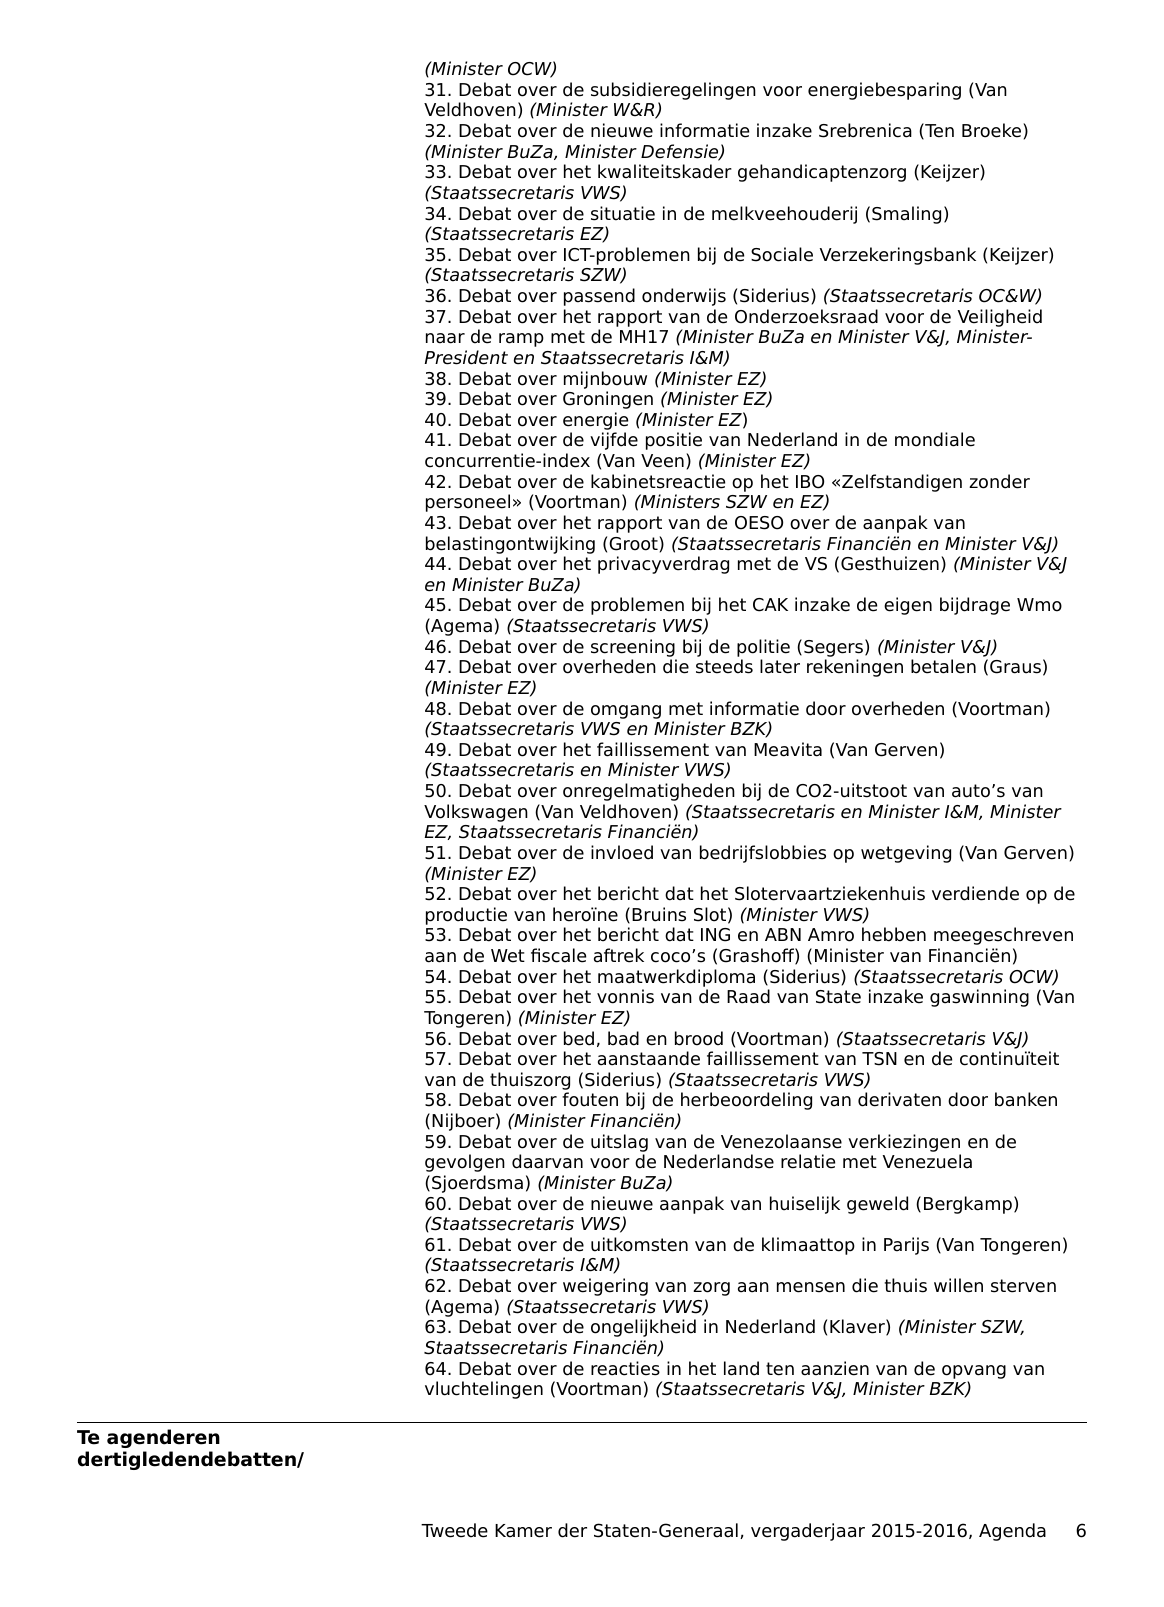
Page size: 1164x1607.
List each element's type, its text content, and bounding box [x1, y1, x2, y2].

table_cell [77, 1132, 401, 1193]
table_cell 32. Debat over de nieuwe informatie inzake Srebrenica (Ten Broeke) (Minister BuZa, Minister Defensie) [418, 121, 1087, 162]
table_cell 59. Debat over de uitslag van de Venezolaanse verkiezingen en de gevolgen daarvan voor de Nederlandse relatie met Venezuela (Sjoerdsma) (Minister BuZa) [418, 1132, 1087, 1193]
table_cell 61. Debat over de uitkomsten van de klimaattop in Parijs (Van Tongeren) (Staatssecretaris I&M) [418, 1235, 1087, 1276]
table_cell [77, 121, 401, 162]
table_header [418, 1423, 1087, 1471]
table_cell [77, 987, 401, 1028]
table_cell [77, 637, 401, 657]
table_cell [401, 80, 418, 121]
table_cell [401, 699, 418, 740]
table_cell 40. Debat over energie (Minister EZ) [418, 410, 1087, 430]
table_cell [77, 389, 401, 410]
table_cell [77, 307, 401, 368]
table_cell [401, 843, 418, 884]
table_cell 63. Debat over de ongelijkheid in Nederland (Klaver) (Minister SZW, Staatssecretaris Financiën) [418, 1317, 1087, 1358]
table_cell 46. Debat over de screening bij de politie (Segers) (Minister V&J) [418, 637, 1087, 657]
table_cell [77, 843, 401, 884]
table_cell [77, 595, 401, 637]
table_cell [401, 307, 418, 368]
table_cell [77, 740, 401, 781]
table_cell 33. Debat over het kwaliteitskader gehandicaptenzorg (Keijzer) (Staatssecretaris VWS) [418, 162, 1087, 203]
table_cell [401, 513, 418, 554]
table_cell [401, 286, 418, 307]
table_cell 57. Debat over het aanstaande faillissement van TSN en de continuïteit van de thuiszorg (Siderius) (Staatssecretaris VWS) [418, 1049, 1087, 1090]
table_cell [77, 1235, 401, 1276]
table_cell [401, 162, 418, 203]
table_cell [401, 987, 418, 1028]
table_cell [77, 657, 401, 698]
table_cell 52. Debat over het bericht dat het Slotervaartziekenhuis verdiende op de productie van heroïne (Bruins Slot) (Minister VWS) [418, 884, 1087, 925]
table_cell [77, 245, 401, 286]
table_cell 38. Debat over mijnbouw (Minister EZ) [418, 369, 1087, 389]
table_cell 48. Debat over de omgang met informatie door overheden (Voortman) (Staatssecretaris VWS en Minister BZK) [418, 699, 1087, 740]
table_cell [401, 204, 418, 245]
table_cell [77, 1276, 401, 1317]
table_cell [401, 1029, 418, 1049]
table_cell 55. Debat over het vonnis van de Raad van State inzake gaswinning (Van Tongeren) (Minister EZ) [418, 987, 1087, 1028]
table_cell [401, 410, 418, 430]
table_cell [77, 1090, 401, 1132]
table_cell 39. Debat over Groningen (Minister EZ) [418, 389, 1087, 410]
table_cell 50. Debat over onregelmatigheden bij de CO2-uitstoot van auto’s van Volkswagen (Van Veldhoven) (Staatssecretaris en Minister I&M, Minister EZ, Staatssecretaris Financiën) [418, 781, 1087, 843]
table_cell [401, 884, 418, 925]
table_cell 43. Debat over het rapport van de OESO over de aanpak van belastingontwijking (Groot) (Staatssecretaris Financiën en Minister V&J) [418, 513, 1087, 554]
table_cell 60. Debat over de nieuwe aanpak van huiselijk geweld (Bergkamp) (Staatssecretaris VWS) [418, 1194, 1087, 1235]
table_cell [401, 637, 418, 657]
table_cell [401, 472, 418, 513]
table_cell [401, 1194, 418, 1235]
table_cell [77, 1194, 401, 1235]
table_cell 45. Debat over de problemen bij het CAK inzake de eigen bijdrage Wmo (Agema) (Staatssecretaris VWS) [418, 595, 1087, 637]
table_cell [77, 472, 401, 513]
table_cell 51. Debat over de invloed van bedrijfslobbies op wetgeving (Van Gerven) (Minister EZ) [418, 843, 1087, 884]
table_cell 44. Debat over het privacyverdrag met de VS (Gesthuizen) (Minister V&J en Minister BuZa) [418, 554, 1087, 595]
table_cell [401, 121, 418, 162]
table_cell [77, 410, 401, 430]
table_cell [77, 1029, 401, 1049]
table_cell [77, 369, 401, 389]
table_cell 34. Debat over de situatie in de melkveehouderij (Smaling) (Staatssecretaris EZ) [418, 204, 1087, 245]
table_cell [77, 967, 401, 987]
table_cell [77, 513, 401, 554]
table_cell 37. Debat over het rapport van de Onderzoeksraad voor de Veiligheid naar de ramp met de MH17 (Minister BuZa en Minister V&J, Minister-President en Staatssecretaris I&M) [418, 307, 1087, 368]
table_cell [77, 554, 401, 595]
table_cell [401, 369, 418, 389]
table_cell 36. Debat over passend onderwijs (Siderius) (Staatssecretaris OC&W) [418, 286, 1087, 307]
table_cell [401, 1276, 418, 1317]
table_cell [401, 925, 418, 967]
table_cell [401, 245, 418, 286]
table_cell 64. Debat over de reacties in het land ten aanzien van de opvang van vluchtelingen (Voortman) (Staatssecretaris V&J, Minister BZK) [418, 1359, 1087, 1400]
table_cell [77, 162, 401, 203]
table_cell 62. Debat over weigering van zorg aan mensen die thuis willen sterven (Agema) (Staatssecretaris VWS) [418, 1276, 1087, 1317]
table_cell [401, 595, 418, 637]
table_cell [77, 59, 401, 80]
table_cell [77, 1359, 401, 1400]
table_cell [401, 781, 418, 843]
table_cell 53. Debat over het bericht dat ING en ABN Amro hebben meegeschreven aan de Wet fiscale aftrek coco’s (Grashoff) (Minister van Financiën) [418, 925, 1087, 967]
table_cell 54. Debat over het maatwerkdiploma (Siderius) (Staatssecretaris OCW) [418, 967, 1087, 987]
table_cell 58. Debat over fouten bij de herbeoordeling van derivaten door banken (Nijboer) (Minister Financiën) [418, 1090, 1087, 1132]
table_cell [77, 884, 401, 925]
table_cell (Minister OCW) [418, 59, 1087, 80]
table_cell 42. Debat over de kabinetsreactie op het IBO «Zelfstandigen zonder personeel» (Voortman) (Ministers SZW en EZ) [418, 472, 1087, 513]
table_cell [401, 1090, 418, 1132]
table_cell 49. Debat over het faillissement van Meavita (Van Gerven) (Staatssecretaris en Minister VWS) [418, 740, 1087, 781]
table_cell [401, 1049, 418, 1090]
table_header [401, 1423, 418, 1471]
table_cell 47. Debat over overheden die steeds later rekeningen betalen (Graus) (Minister EZ) [418, 657, 1087, 698]
table_cell [401, 1235, 418, 1276]
table_cell [401, 554, 418, 595]
table_cell [77, 925, 401, 967]
table_cell [401, 657, 418, 698]
table_cell [401, 1317, 418, 1358]
table_cell [77, 80, 401, 121]
table_cell 35. Debat over ICT-problemen bij de Sociale Verzekeringsbank (Keijzer) (Staatssecretaris SZW) [418, 245, 1087, 286]
table_cell [77, 1049, 401, 1090]
table_cell [401, 430, 418, 472]
table_cell 31. Debat over de subsidieregelingen voor energiebesparing (Van Veldhoven) (Minister W&R) [418, 80, 1087, 121]
table_cell [77, 430, 401, 472]
table_cell [401, 1359, 418, 1400]
table_cell [77, 699, 401, 740]
table_cell [401, 740, 418, 781]
table_cell [401, 967, 418, 987]
table_cell 56. Debat over bed, bad en brood (Voortman) (Staatssecretaris V&J) [418, 1029, 1087, 1049]
table_cell [77, 286, 401, 307]
table_cell [77, 204, 401, 245]
table_cell 41. Debat over de vijfde positie van Nederland in de mondiale concurrentie-index (Van Veen) (Minister EZ) [418, 430, 1087, 472]
table_cell [77, 781, 401, 843]
table_cell [401, 389, 418, 410]
table_cell [77, 1317, 401, 1358]
table_cell [401, 1132, 418, 1193]
table_header Te agenderen dertigledendebatten/ [77, 1423, 401, 1471]
table_cell [401, 59, 418, 80]
